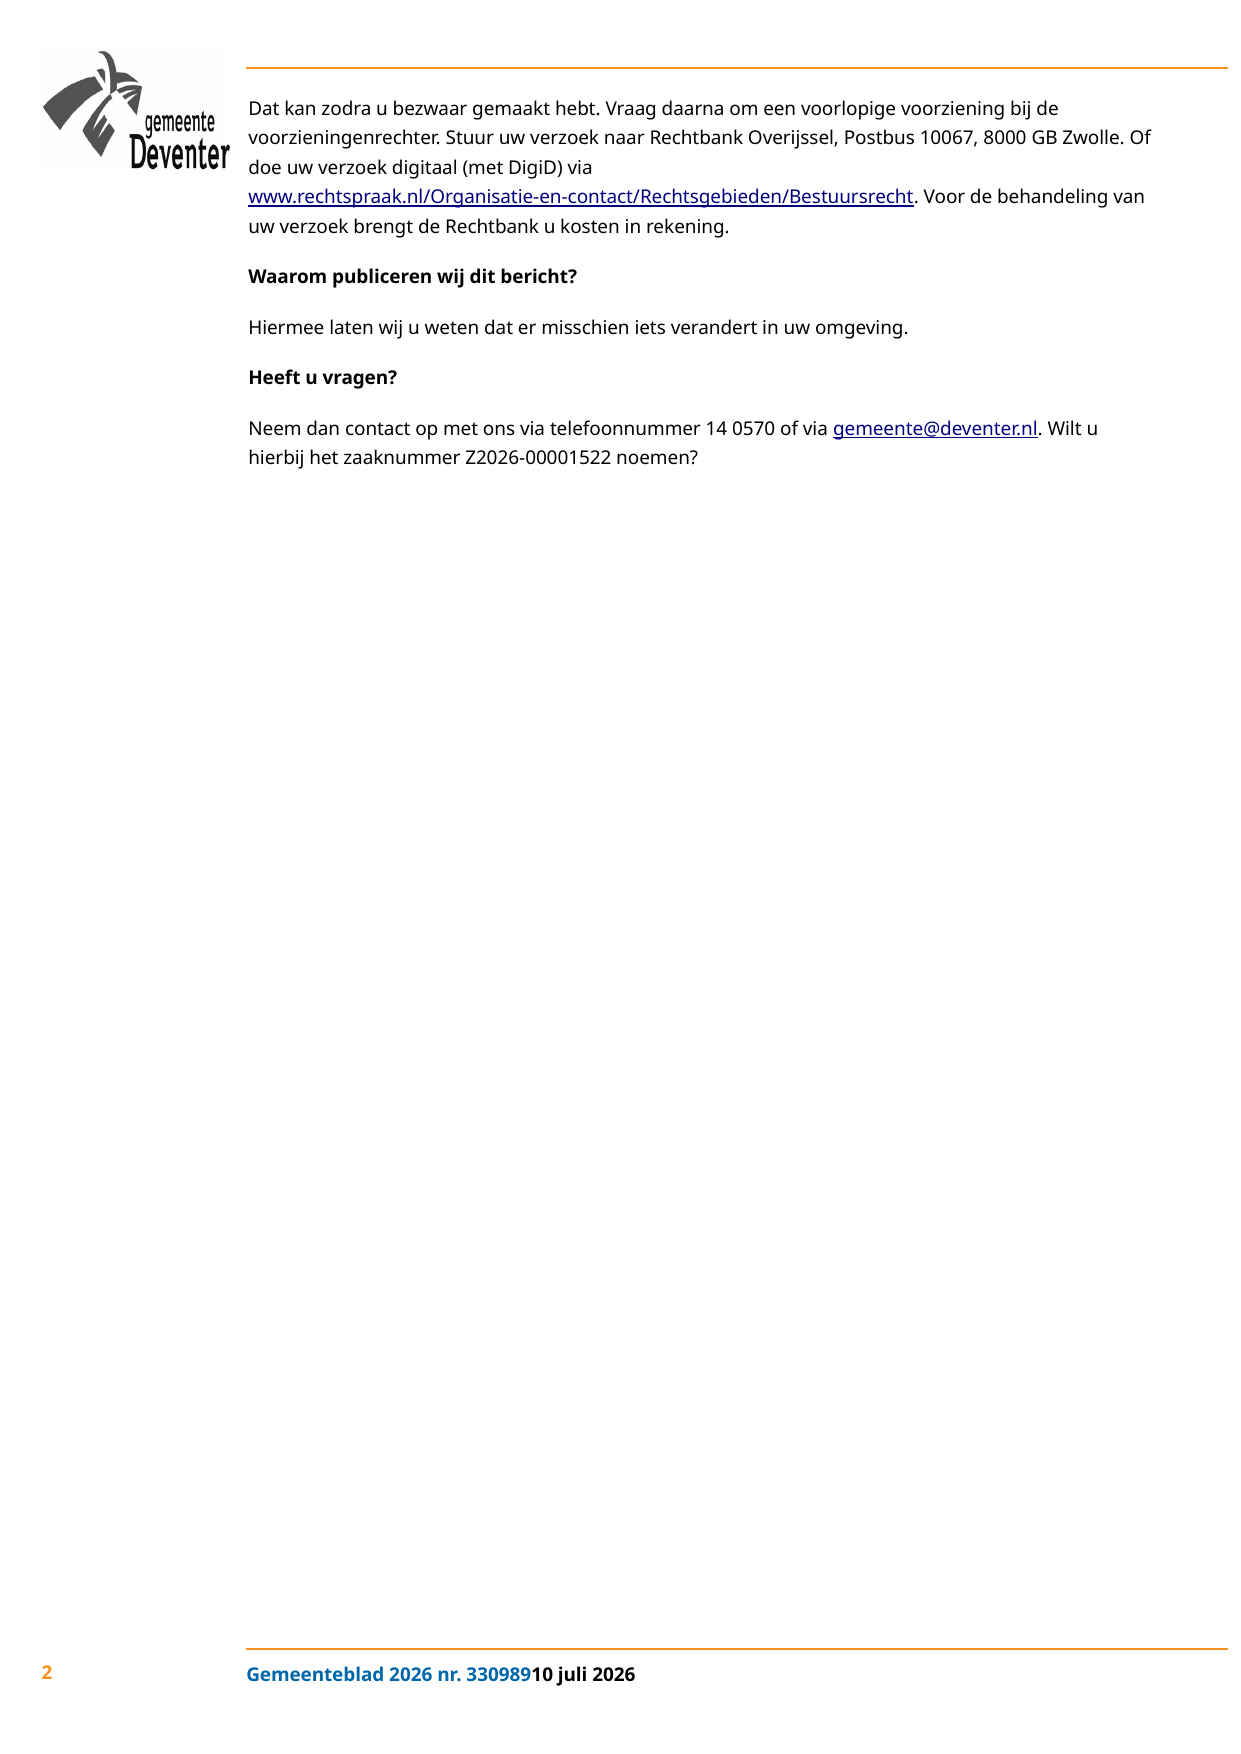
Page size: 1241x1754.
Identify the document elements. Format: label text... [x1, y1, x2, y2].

text Waarom publiceren wij dit bericht? [248, 263, 1152, 289]
text Neem dan contact op met ons via telefoonnummer 14 0570 of via gemeente@deventer.nl. Wilt u hierbij het zaaknummer Z2026-00001522 noemen? [248, 415, 1152, 470]
text Hiermee laten wij u weten dat er misschien iets verandert in uw omgeving. [248, 314, 1152, 340]
text Dat kan zodra u bezwaar gemaakt hebt. Vraag daarna om een voorlopige voorziening bij de voorzieningenrechter. Stuur uw verzoek naar Rechtbank Overijssel, Postbus 10067, 8000 GB Zwolle. Of doe uw verzoek digitaal (met DigiD) via www.rechtspraak.nl/Organisatie-en-contact/Rechtsgebieden/Bestuursrecht. Voor de behandeling van uw verzoek brengt de Rechtbank u kosten in rekening. [248, 95, 1152, 239]
picture [41, 47, 231, 172]
text Heeft u vragen? [248, 364, 1152, 390]
